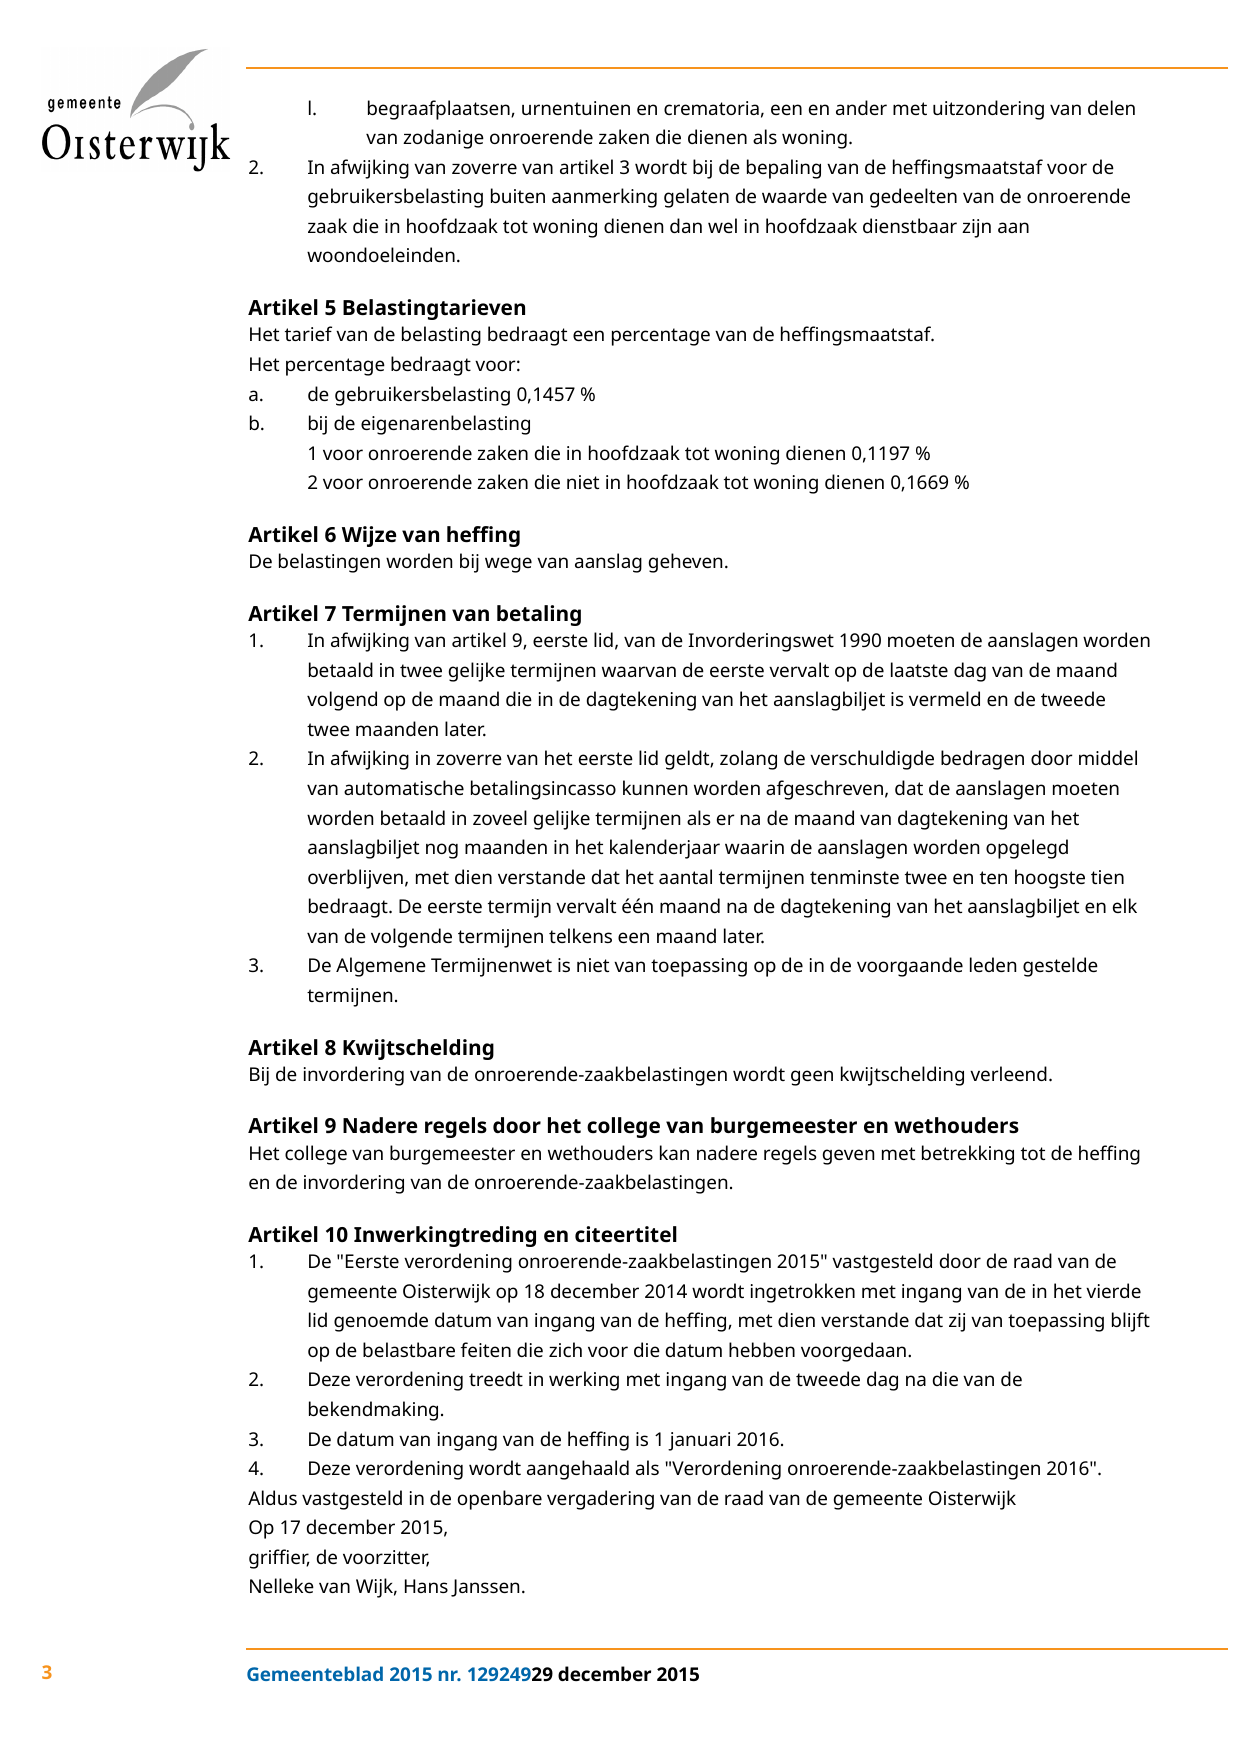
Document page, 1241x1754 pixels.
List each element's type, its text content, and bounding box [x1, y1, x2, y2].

text Artikel 9 Nadere regels door het college van burgemeester en wethouders [248, 1111, 1152, 1140]
list 2 voor onroerende zaken die niet in hoofdzaak tot woning dienen 0,1669 % [248, 469, 1152, 495]
list Deze verordening treedt in werking met ingang van de tweede dag na die van de bekendmaking. [248, 1367, 1152, 1422]
list Deze verordening wordt aangehaald als "Verordening onroerende-zaakbelastingen 2016". [248, 1455, 1152, 1481]
list 1 voor onroerende zaken die in hoofdzaak tot woning dienen 0,1197 % [248, 440, 1152, 466]
text Het tarief van de belasting bedraagt een percentage van de heffingsmaatstaf. [248, 322, 1152, 347]
text Artikel 6 Wijze van heffing [248, 520, 1152, 548]
list De "Eerste verordening onroerende-zaakbelastingen 2015" vastgesteld door de raad van de gemeente Oisterwijk op 18 december 2014 wordt ingetrokken met ingang van de in het vierde lid genoemde datum van ingang van de heffing, met dien verstande dat zij van toepassing blijft op de belastbare feiten die zich voor die datum hebben voorgedaan. [248, 1248, 1152, 1363]
text Het percentage bedraagt voor: [248, 351, 1152, 377]
list De Algemene Termijnenwet is niet van toepassing op de in de voorgaande leden gestelde termijnen. [248, 953, 1152, 1008]
text Op 17 december 2015, [248, 1514, 1152, 1540]
text Bij de invordering van de onroerende-zaakbelastingen wordt geen kwijtschelding verleend. [248, 1061, 1152, 1087]
text Nelleke van Wijk, Hans Janssen. [248, 1574, 1152, 1599]
list De datum van ingang van de heffing is 1 januari 2016. [248, 1426, 1152, 1452]
list begraafplaatsen, urnentuinen en crematoria, een en ander met uitzondering van delen van zodanige onroerende zaken die dienen als woning. [307, 95, 1152, 150]
list In afwijking van zoverre van artikel 3 wordt bij de bepaling van de heffingsmaatstaf voor de gebruikersbelasting buiten aanmerking gelaten de waarde van gedeelten van de onroerende zaak die in hoofdzaak tot woning dienen dan wel in hoofdzaak dienstbaar zijn aan woondoeleinden. [248, 154, 1152, 268]
text Het college van burgemeester en wethouders kan nadere regels geven met betrekking tot de heffing en de invordering van de onroerende-zaakbelastingen. [248, 1140, 1152, 1195]
text griffier, de voorzitter, [248, 1544, 1152, 1570]
list bij de eigenarenbelasting [248, 410, 1152, 436]
list In afwijking van artikel 9, eerste lid, van de Invorderingswet 1990 moeten de aanslagen worden betaald in twee gelijke termijnen waarvan de eerste vervalt op de laatste dag van de maand volgend op de maand die in de dagtekening van het aanslagbiljet is vermeld en de tweede twee maanden later. [248, 627, 1152, 742]
text Artikel 8 Kwijtschelding [248, 1033, 1152, 1061]
text Artikel 7 Termijnen van betaling [248, 599, 1152, 627]
list In afwijking in zoverre van het eerste lid geldt, zolang de verschuldigde bedragen door middel van automatische betalingsincasso kunnen worden afgeschreven, dat de aanslagen moeten worden betaald in zoveel gelijke termijnen als er na de maand van dagtekening van het aanslagbiljet nog maanden in het kalenderjaar waarin de aanslagen worden opgelegd overblijven, met dien verstande dat het aantal termijnen tenminste twee en ten hoogste tien bedraagt. De eerste termijn vervalt één maand na de dagtekening van het aanslagbiljet en elk van de volgende termijnen telkens een maand later. [248, 746, 1152, 949]
text De belastingen worden bij wege van aanslag geheven. [248, 548, 1152, 574]
text Artikel 5 Belastingtarieven [248, 293, 1152, 322]
text Aldus vastgesteld in de openbare vergadering van de raad van de gemeente Oisterwijk [248, 1485, 1152, 1511]
text Artikel 10 Inwerkingtreding en citeertitel [248, 1220, 1152, 1248]
list de gebruikersbelasting 0,1457 % [248, 381, 1152, 406]
picture [41, 47, 231, 172]
